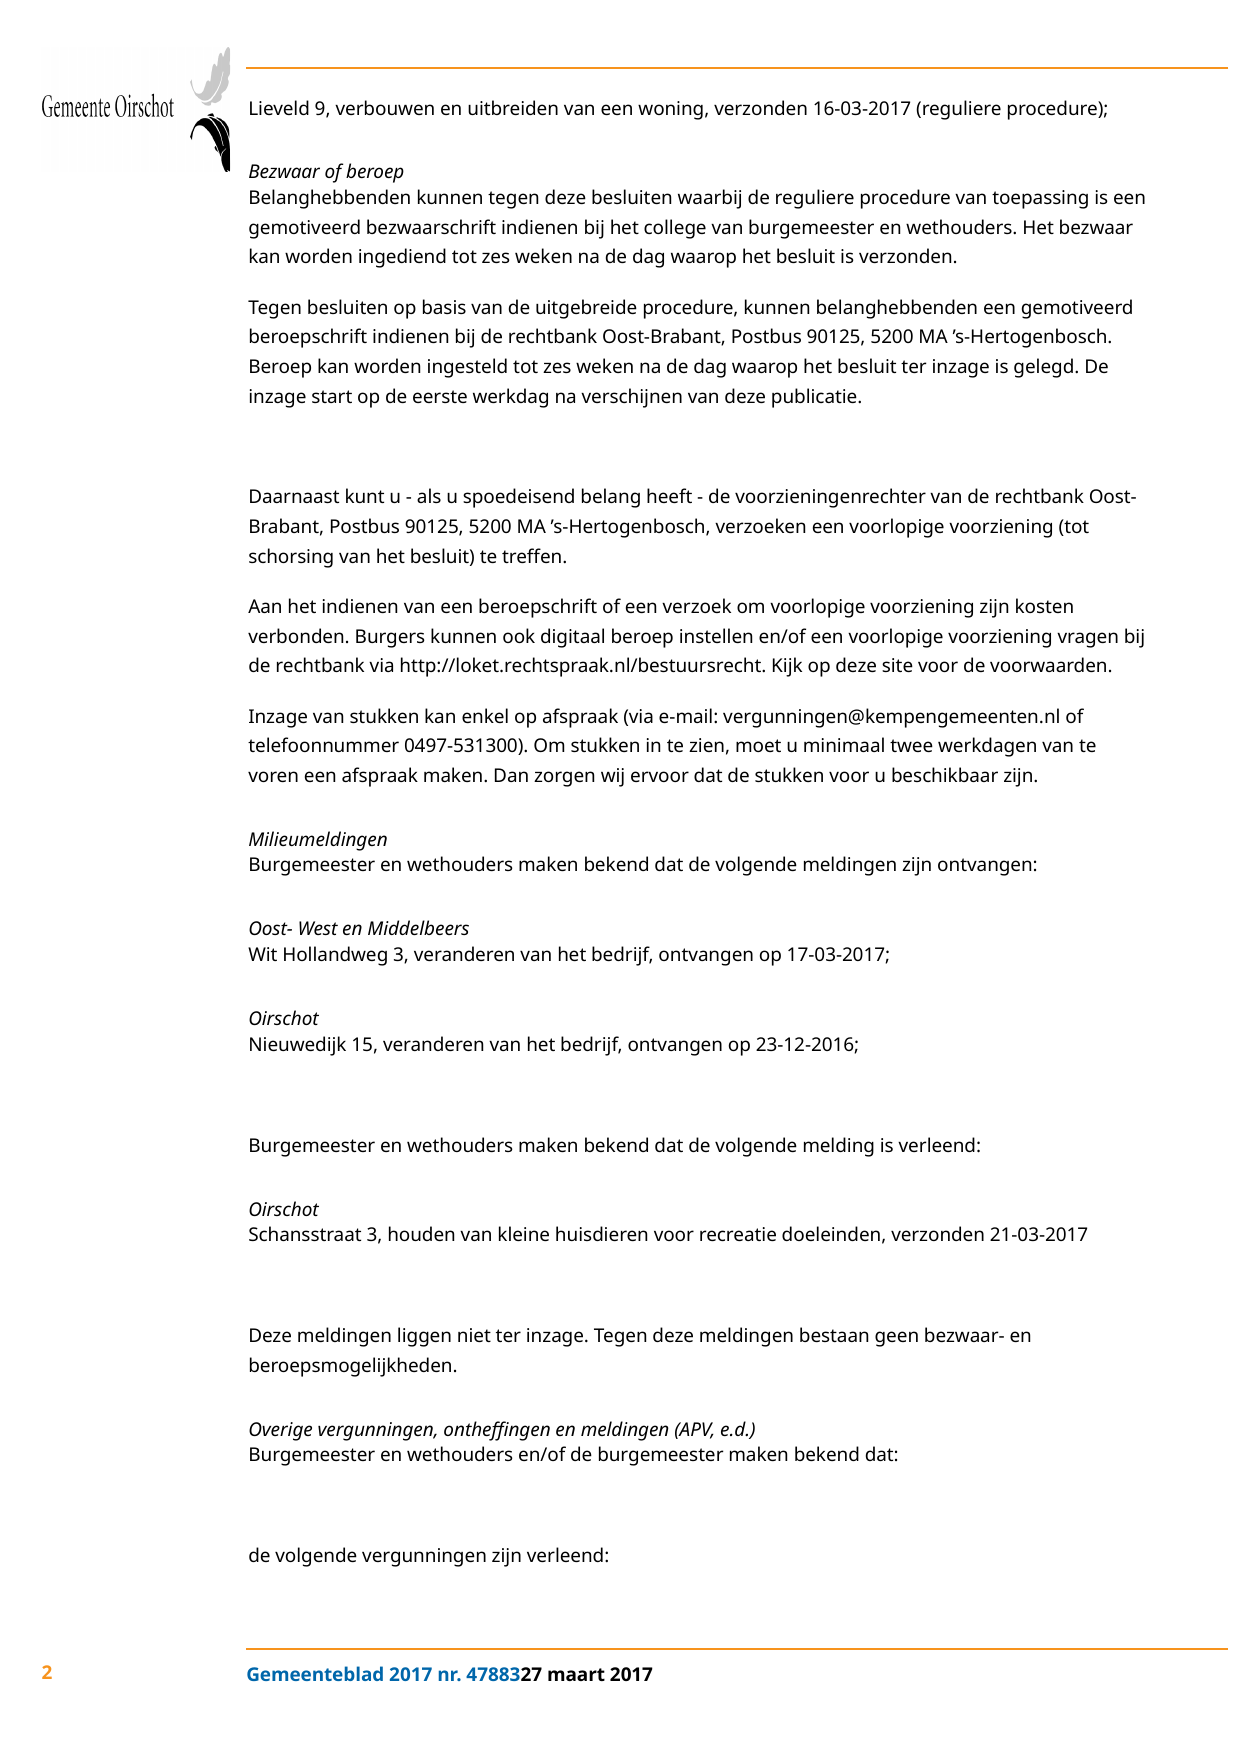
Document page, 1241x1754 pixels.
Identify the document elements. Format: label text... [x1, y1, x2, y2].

text Milieumeldingen [248, 826, 1152, 852]
text Oirschot [248, 1196, 1152, 1222]
text Burgemeester en wethouders en/of de burgemeester maken bekend dat: [248, 1442, 1152, 1467]
picture [41, 47, 231, 172]
text Nieuwedijk 15, veranderen van het bedrijf, ontvangen op 23-12-2016; [248, 1031, 1152, 1057]
text Aan het indienen van een beroepschrift of een verzoek om voorlopige voorziening zijn kosten verbonden. Burgers kunnen ook digitaal beroep instellen en/of een voorlopige voorziening vragen bij de rechtbank via http://loket.rechtspraak.nl/bestuursrecht. Kijk op deze site voor de voorwaarden. [248, 593, 1152, 678]
text Belanghebbenden kunnen tegen deze besluiten waarbij de reguliere procedure van toepassing is een gemotiveerd bezwaarschrift indienen bij het college van burgemeester en wethouders. Het bezwaar kan worden ingediend tot zes weken na de dag waarop het besluit is verzonden. [248, 184, 1152, 269]
text Inzage van stukken kan enkel op afspraak (via e-mail: vergunningen@kempengemeenten.nl of telefoonnummer 0497-531300). Om stukken in te zien, moet u minimaal twee werkdagen van te voren een afspraak maken. Dan zorgen wij ervoor dat de stukken voor u beschikbaar zijn. [248, 703, 1152, 788]
text Deze meldingen liggen niet ter inzage. Tegen deze meldingen bestaan geen bezwaar- en beroepsmogelijkheden. [248, 1322, 1152, 1378]
text Burgemeester en wethouders maken bekend dat de volgende melding is verleend: [248, 1132, 1152, 1158]
text Oirschot [248, 1005, 1152, 1031]
text Tegen besluiten op basis van de uitgebreide procedure, kunnen belanghebbenden een gemotiveerd beroepschrift indienen bij de rechtbank Oost-Brabant, Postbus 90125, 5200 MA ’s-Hertogenbosch. Beroep kan worden ingesteld tot zes weken na de dag waarop het besluit ter inzage is gelegd. De inzage start op de eerste werkdag na verschijnen van deze publicatie. [248, 294, 1152, 408]
text Overige vergunningen, ontheffingen en meldingen (APV, e.d.) [248, 1416, 1152, 1442]
text Schansstraat 3, houden van kleine huisdieren voor recreatie doeleinden, verzonden 21-03-2017 [248, 1222, 1152, 1247]
text Wit Hollandweg 3, veranderen van het bedrijf, ontvangen op 17-03-2017; [248, 941, 1152, 967]
text Lieveld 9, verbouwen en uitbreiden van een woning, verzonden 16-03-2017 (reguliere procedure); [248, 95, 1152, 121]
text Bezwaar of beroep [248, 159, 1152, 184]
text Daarnaast kunt u - als u spoedeisend belang heeft - de voorzieningenrechter van de rechtbank Oost-Brabant, Postbus 90125, 5200 MA ’s-Hertogenbosch, verzoeken een voorlopige voorziening (tot schorsing van het besluit) te treffen. [248, 484, 1152, 568]
text de volgende vergunningen zijn verleend: [248, 1542, 1152, 1568]
text Oost- West en Middelbeers [248, 916, 1152, 941]
text Burgemeester en wethouders maken bekend dat de volgende meldingen zijn ontvangen: [248, 852, 1152, 877]
